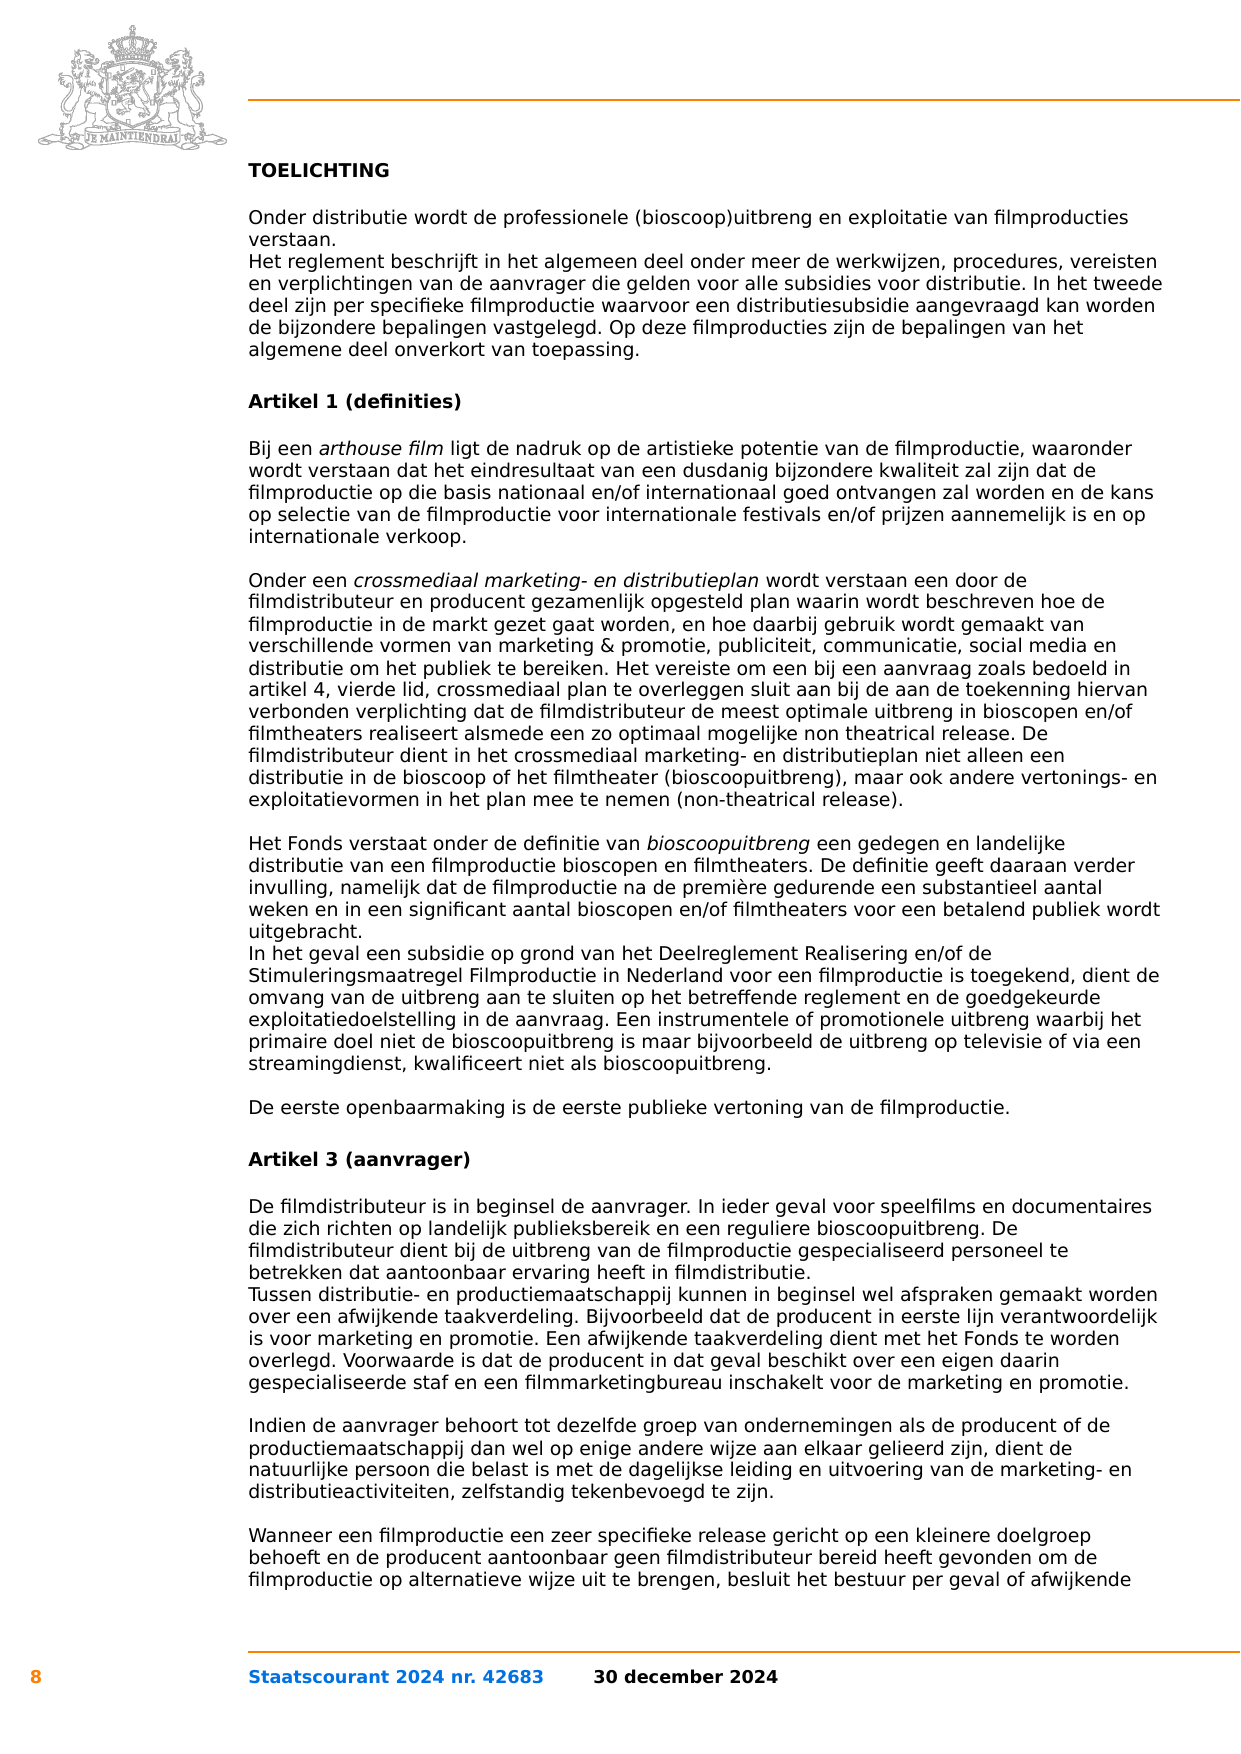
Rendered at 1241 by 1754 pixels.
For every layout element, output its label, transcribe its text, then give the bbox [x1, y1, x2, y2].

text Het Fonds verstaat onder de definitie van bioscoopuitbreng een gedegen en landelijke distributie van een filmproductie bioscopen en filmtheaters. De definitie geeft daaraan verder invulling, namelijk dat de filmproductie na de première gedurende een substantieel aantal weken en in een significant aantal bioscopen en/of filmtheaters voor een betalend publiek wordt uitgebracht. [248, 833, 1163, 943]
picture [38, 25, 227, 150]
text Tussen distributie- en productiemaatschappij kunnen in beginsel wel afspraken gemaakt worden over een afwijkende taakverdeling. Bijvoorbeeld dat de producent in eerste lijn verantwoordelijk is voor marketing en promotie. Een afwijkende taakverdeling dient met het Fonds te worden overlegd. Voorwaarde is dat de producent in dat geval beschikt over een eigen daarin gespecialiseerde staf en een filmmarketingbureau inschakelt voor de marketing en promotie. [248, 1284, 1163, 1393]
subtitle TOELICHTING [248, 160, 1163, 182]
subtitle Artikel 3 (aanvrager) [248, 1149, 1163, 1171]
text Onder een crossmediaal marketing- en distributieplan wordt verstaan een door de filmdistributeur en producent gezamenlijk opgesteld plan waarin wordt beschreven hoe de filmproductie in de markt gezet gaat worden, en hoe daarbij gebruik wordt gemaakt van verschillende vormen van marketing & promotie, publiciteit, communicatie, social media en distributie om het publiek te bereiken. Het vereiste om een bij een aanvraag zoals bedoeld in artikel 4, vierde lid, crossmediaal plan te overleggen sluit aan bij de aan de toekenning hiervan verbonden verplichting dat de filmdistributeur de meest optimale uitbreng in bioscopen en/of filmtheaters realiseert alsmede een zo optimaal mogelijke non theatrical release. De filmdistributeur dient in het crossmediaal marketing- en distributieplan niet alleen een distributie in de bioscoop of het filmtheater (bioscoopuitbreng), maar ook andere vertonings- en exploitatievormen in het plan mee te nemen (non-theatrical release). [248, 569, 1163, 811]
text In het geval een subsidie op grond van het Deelreglement Realisering en/of de Stimuleringsmaatregel Filmproductie in Nederland voor een filmproductie is toegekend, dient de omvang van de uitbreng aan te sluiten op het betreffende reglement en de goedgekeurde exploitatiedoelstelling in de aanvraag. Een instrumentele of promotionele uitbreng waarbij het primaire doel niet de bioscoopuitbreng is maar bijvoorbeeld de uitbreng op televisie of via een streamingdienst, kwalificeert niet als bioscoopuitbreng. [248, 943, 1163, 1075]
text Wanneer een filmproductie een zeer specifieke release gericht op een kleinere doelgroep behoeft en de producent aantoonbaar geen filmdistributeur bereid heeft gevonden om de filmproductie op alternatieve wijze uit te brengen, besluit het bestuur per geval of afwijkende [248, 1525, 1163, 1591]
text Bij een arthouse film ligt de nadruk op de artistieke potentie van de filmproductie, waaronder wordt verstaan dat het eindresultaat van een dusdanig bijzondere kwaliteit zal zijn dat de filmproductie op die basis nationaal en/of internationaal goed ontvangen zal worden en de kans op selectie van de filmproductie voor internationale festivals en/of prijzen aannemelijk is en op internationale verkoop. [248, 438, 1163, 548]
text De filmdistributeur is in beginsel de aanvrager. In ieder geval voor speelfilms en documentaires die zich richten op landelijk publieksbereik en een reguliere bioscoopuitbreng. De filmdistributeur dient bij de uitbreng van de filmproductie gespecialiseerd personeel te betrekken dat aantoonbaar ervaring heeft in filmdistributie. [248, 1196, 1163, 1284]
text Onder distributie wordt de professionele (bioscoop)uitbreng en exploitatie van filmproducties verstaan. [248, 207, 1163, 251]
text De eerste openbaarmaking is de eerste publieke vertoning van de filmproductie. [248, 1097, 1163, 1119]
text Indien de aanvrager behoort tot dezelfde groep van ondernemingen als de producent of de productiemaatschappij dan wel op enige andere wijze aan elkaar gelieerd zijn, dient de natuurlijke persoon die belast is met de dagelijkse leiding en uitvoering van de marketing- en distributieactiviteiten, zelfstandig tekenbevoegd te zijn. [248, 1415, 1163, 1503]
text Het reglement beschrijft in het algemeen deel onder meer de werkwijzen, procedures, vereisten en verplichtingen van de aanvrager die gelden voor alle subsidies voor distributie. In het tweede deel zijn per specifieke filmproductie waarvoor een distributiesubsidie aangevraagd kan worden de bijzondere bepalingen vastgelegd. Op deze filmproducties zijn de bepalingen van het algemene deel onverkort van toepassing. [248, 251, 1163, 361]
subtitle Artikel 1 (definities) [248, 391, 1163, 413]
